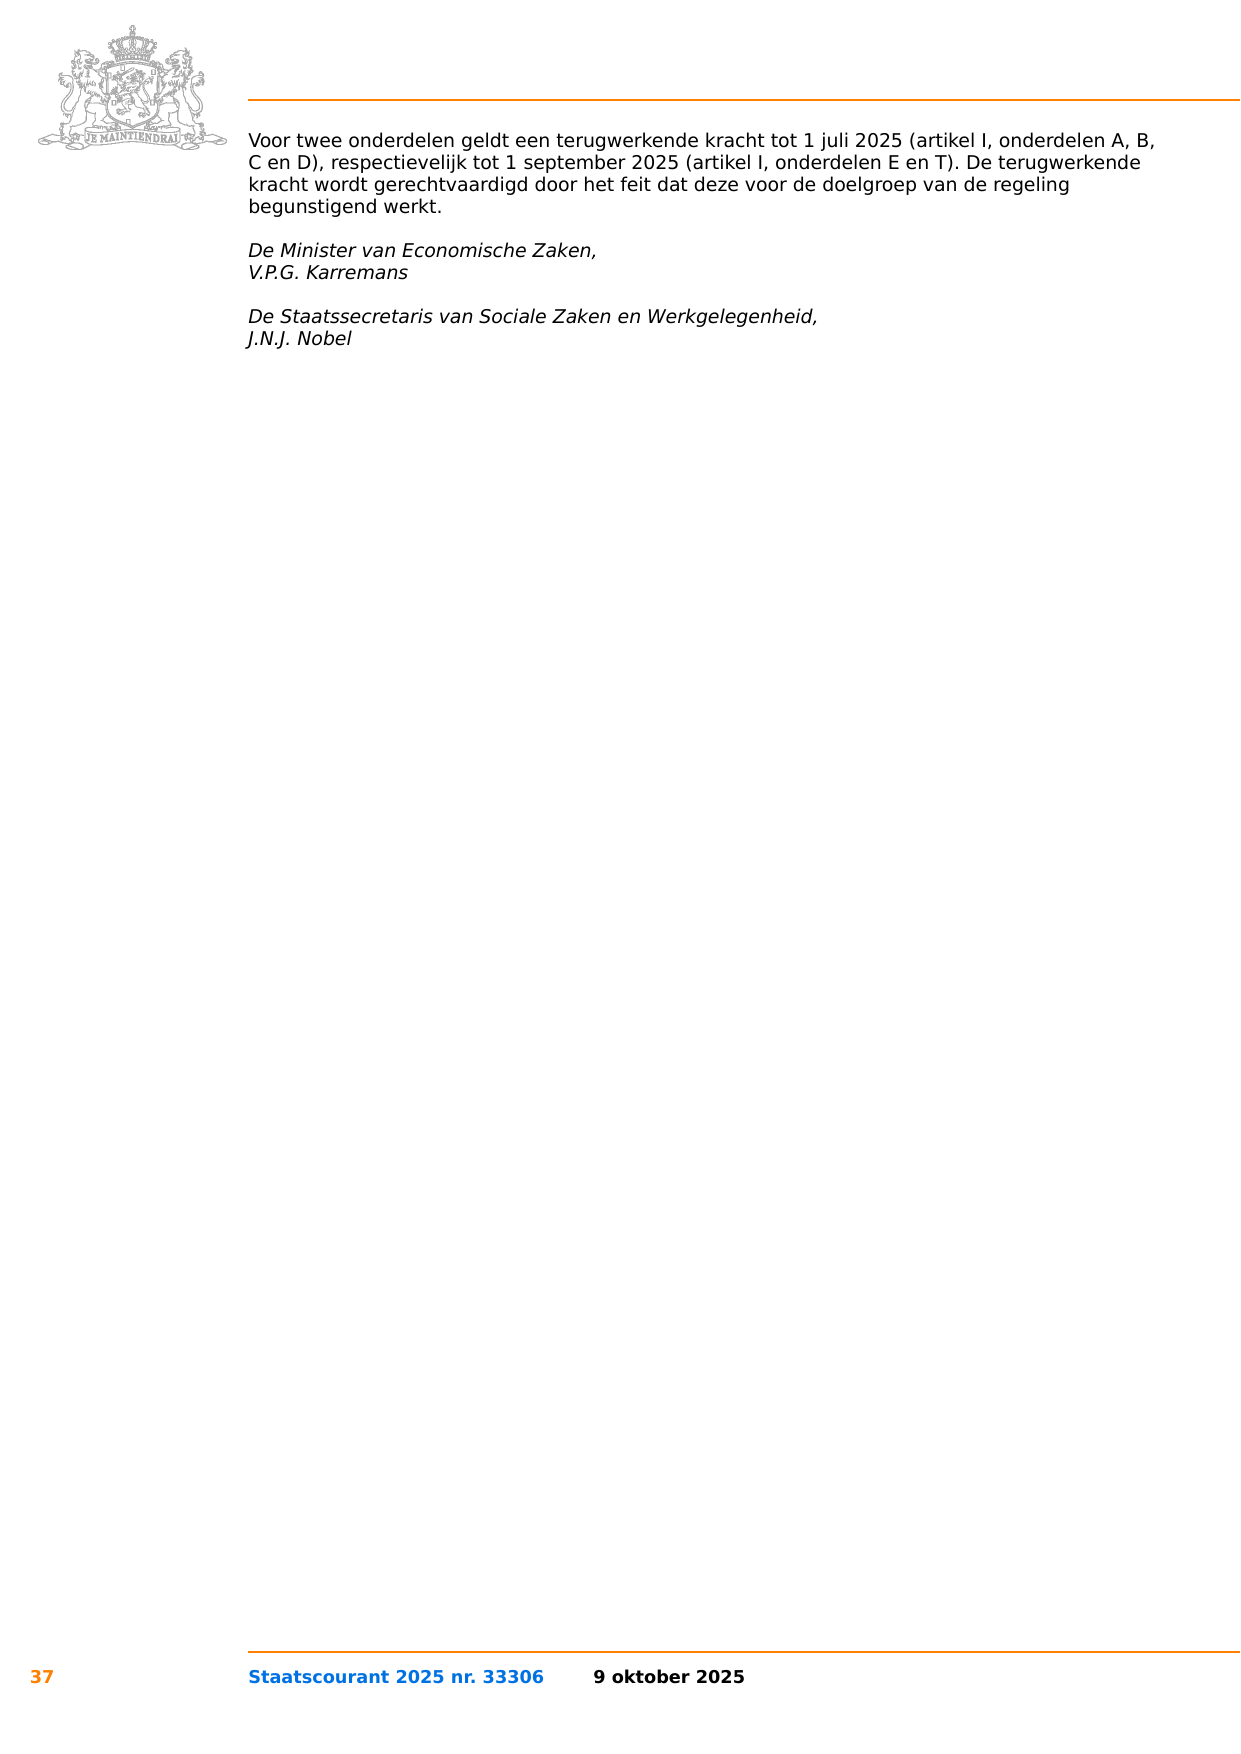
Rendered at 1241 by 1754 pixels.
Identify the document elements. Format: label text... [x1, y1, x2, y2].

text Voor twee onderdelen geldt een terugwerkende kracht tot 1 juli 2025 (artikel I, onderdelen A, B, C en D), respectievelijk tot 1 september 2025 (artikel I, onderdelen E en T). De terugwerkende kracht wordt gerechtvaardigd door het feit dat deze voor de doelgroep van de regeling begunstigend werkt. [248, 130, 1163, 218]
text De Staatssecretaris van Sociale Zaken en Werkgelegenheid, J.N.J. Nobel [248, 306, 1163, 349]
picture [38, 25, 227, 150]
text De Minister van Economische Zaken, V.P.G. Karremans [248, 240, 1163, 284]
